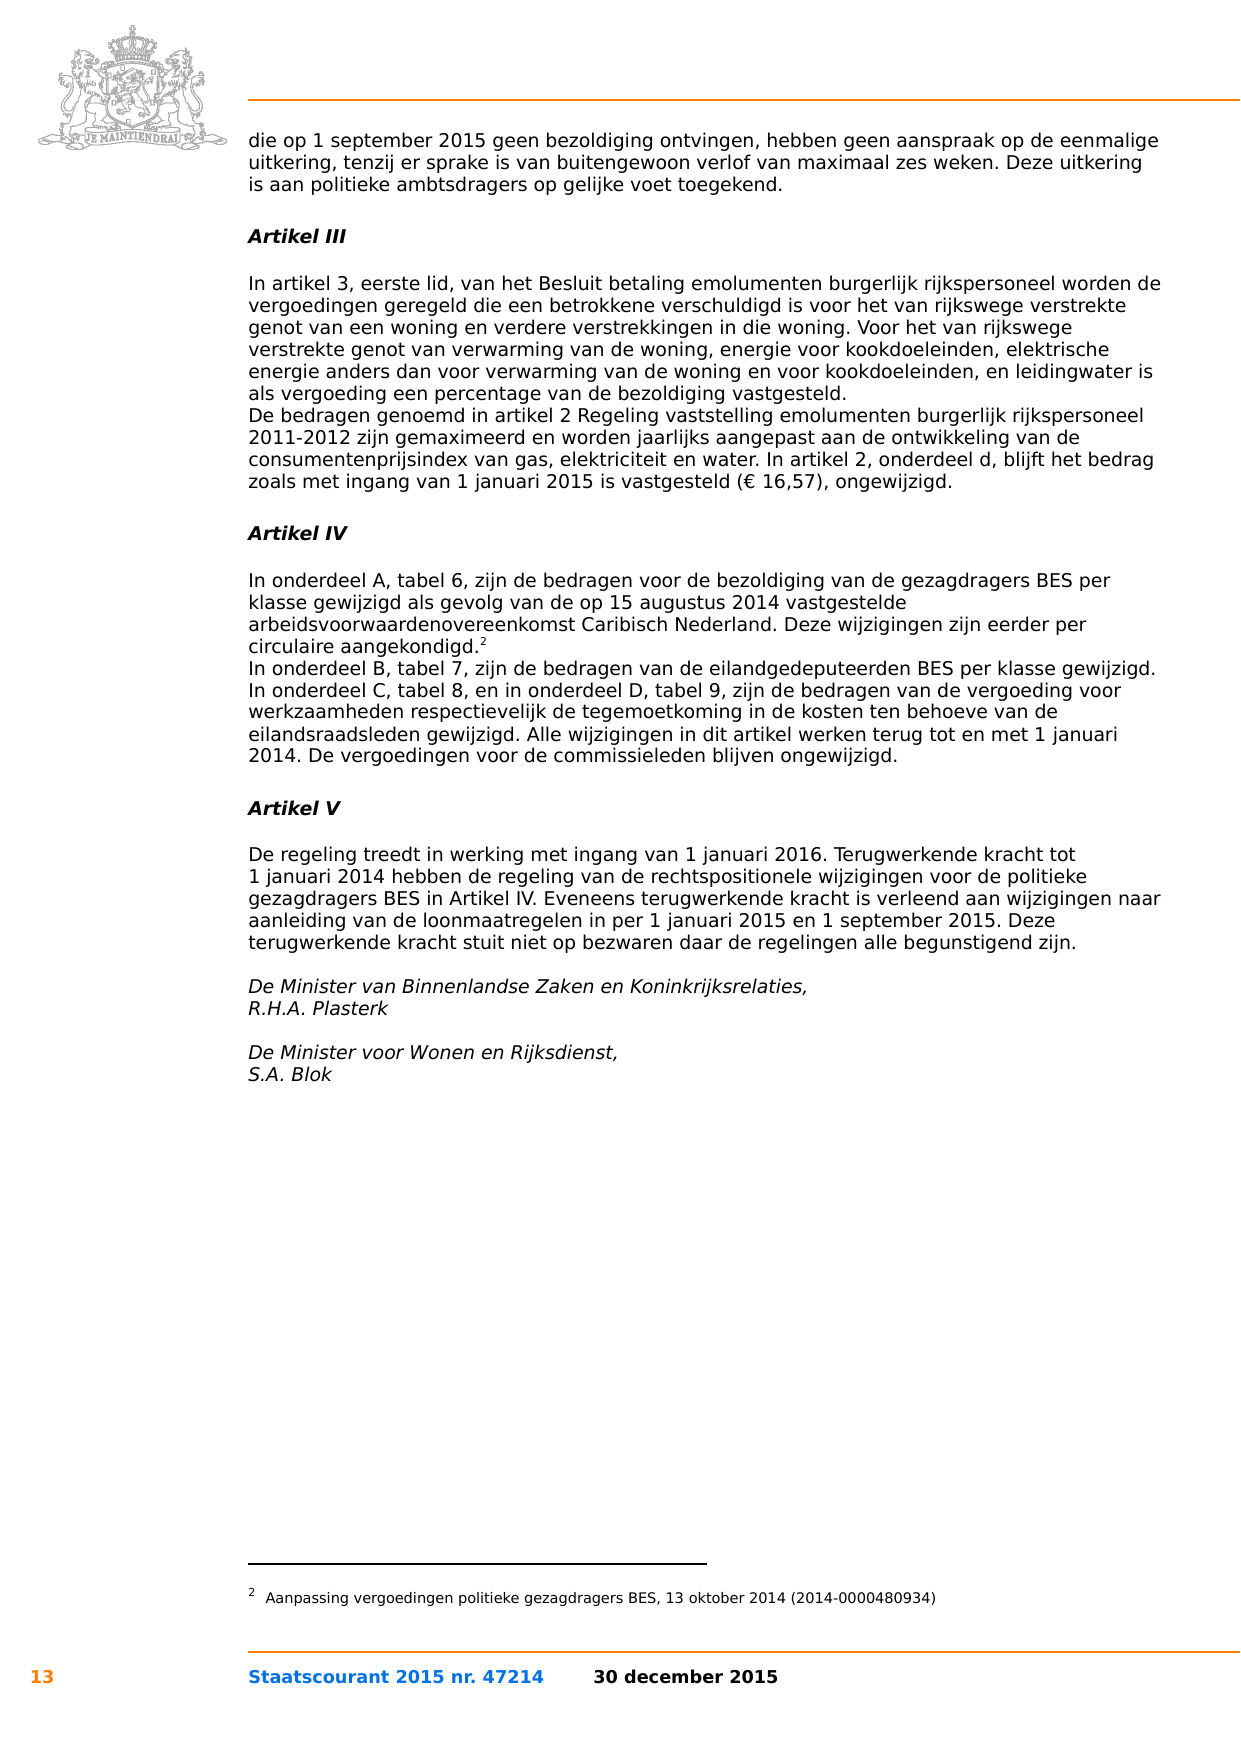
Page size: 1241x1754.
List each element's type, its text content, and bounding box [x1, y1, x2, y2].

subtitle Artikel III [248, 226, 1163, 248]
text In artikel 3, eerste lid, van het Besluit betaling emolumenten burgerlijk rijkspersoneel worden de vergoedingen geregeld die een betrokkene verschuldigd is voor het van rijkswege verstrekte genot van een woning en verdere verstrekkingen in die woning. Voor het van rijkswege verstrekte genot van verwarming van de woning, energie voor kookdoeleinden, elektrische energie anders dan voor verwarming van de woning en voor kookdoeleinden, en leidingwater is als vergoeding een percentage van de bezoldiging vastgesteld. [248, 273, 1163, 405]
text die op 1 september 2015 geen bezoldiging ontvingen, hebben geen aanspraak op de eenmalige uitkering, tenzij er sprake is van buitengewoon verlof van maximaal zes weken. Deze uitkering is aan politieke ambtsdragers op gelijke voet toegekend. [248, 130, 1163, 196]
text In onderdeel C, tabel 8, en in onderdeel D, tabel 9, zijn de bedragen van de vergoeding voor werkzaamheden respectievelijk de tegemoetkoming in de kosten ten behoeve van de eilandsraadsleden gewijzigd. Alle wijzigingen in dit artikel werken terug tot en met 1 januari 2014. De vergoedingen voor de commissieleden blijven ongewijzigd. [248, 679, 1163, 767]
text De Minister voor Wonen en Rijksdienst, S.A. Blok [248, 1042, 1163, 1086]
text De Minister van Binnenlandse Zaken en Koninkrijksrelaties, R.H.A. Plasterk [248, 976, 1163, 1020]
subtitle Artikel V [248, 797, 1163, 819]
text Aanpassing vergoedingen politieke gezagdragers BES, 13 oktober 2014 (2014-0000480934) [248, 1586, 1163, 1608]
subtitle Artikel IV [248, 523, 1163, 544]
picture [38, 25, 227, 150]
text De regeling treedt in werking met ingang van 1 januari 2016. Terugwerkende kracht tot 1 januari 2014 hebben de regeling van de rechtspositionele wijzigingen voor de politieke gezagdragers BES in Artikel IV. Eveneens terugwerkende kracht is verleend aan wijzigingen naar aanleiding van de loonmaatregelen in per 1 januari 2015 en 1 september 2015. Deze terugwerkende kracht stuit niet op bezwaren daar de regelingen alle begunstigend zijn. [248, 844, 1163, 954]
text In onderdeel A, tabel 6, zijn de bedragen voor de bezoldiging van de gezagdragers BES per klasse gewijzigd als gevolg van de op 15 augustus 2014 vastgestelde arbeidsvoorwaardenovereenkomst Caribisch Nederland. Deze wijzigingen zijn eerder per circulaire aangekondigd. [248, 569, 1163, 657]
text In onderdeel B, tabel 7, zijn de bedragen van de eilandgedeputeerden BES per klasse gewijzigd. [248, 657, 1163, 679]
text De bedragen genoemd in artikel 2 Regeling vaststelling emolumenten burgerlijk rijkspersoneel 2011-2012 zijn gemaximeerd en worden jaarlijks aangepast aan de ontwikkeling van de consumentenprijsindex van gas, elektriciteit en water. In artikel 2, onderdeel d, blijft het bedrag zoals met ingang van 1 januari 2015 is vastgesteld (€ 16,57), ongewijzigd. [248, 405, 1163, 493]
